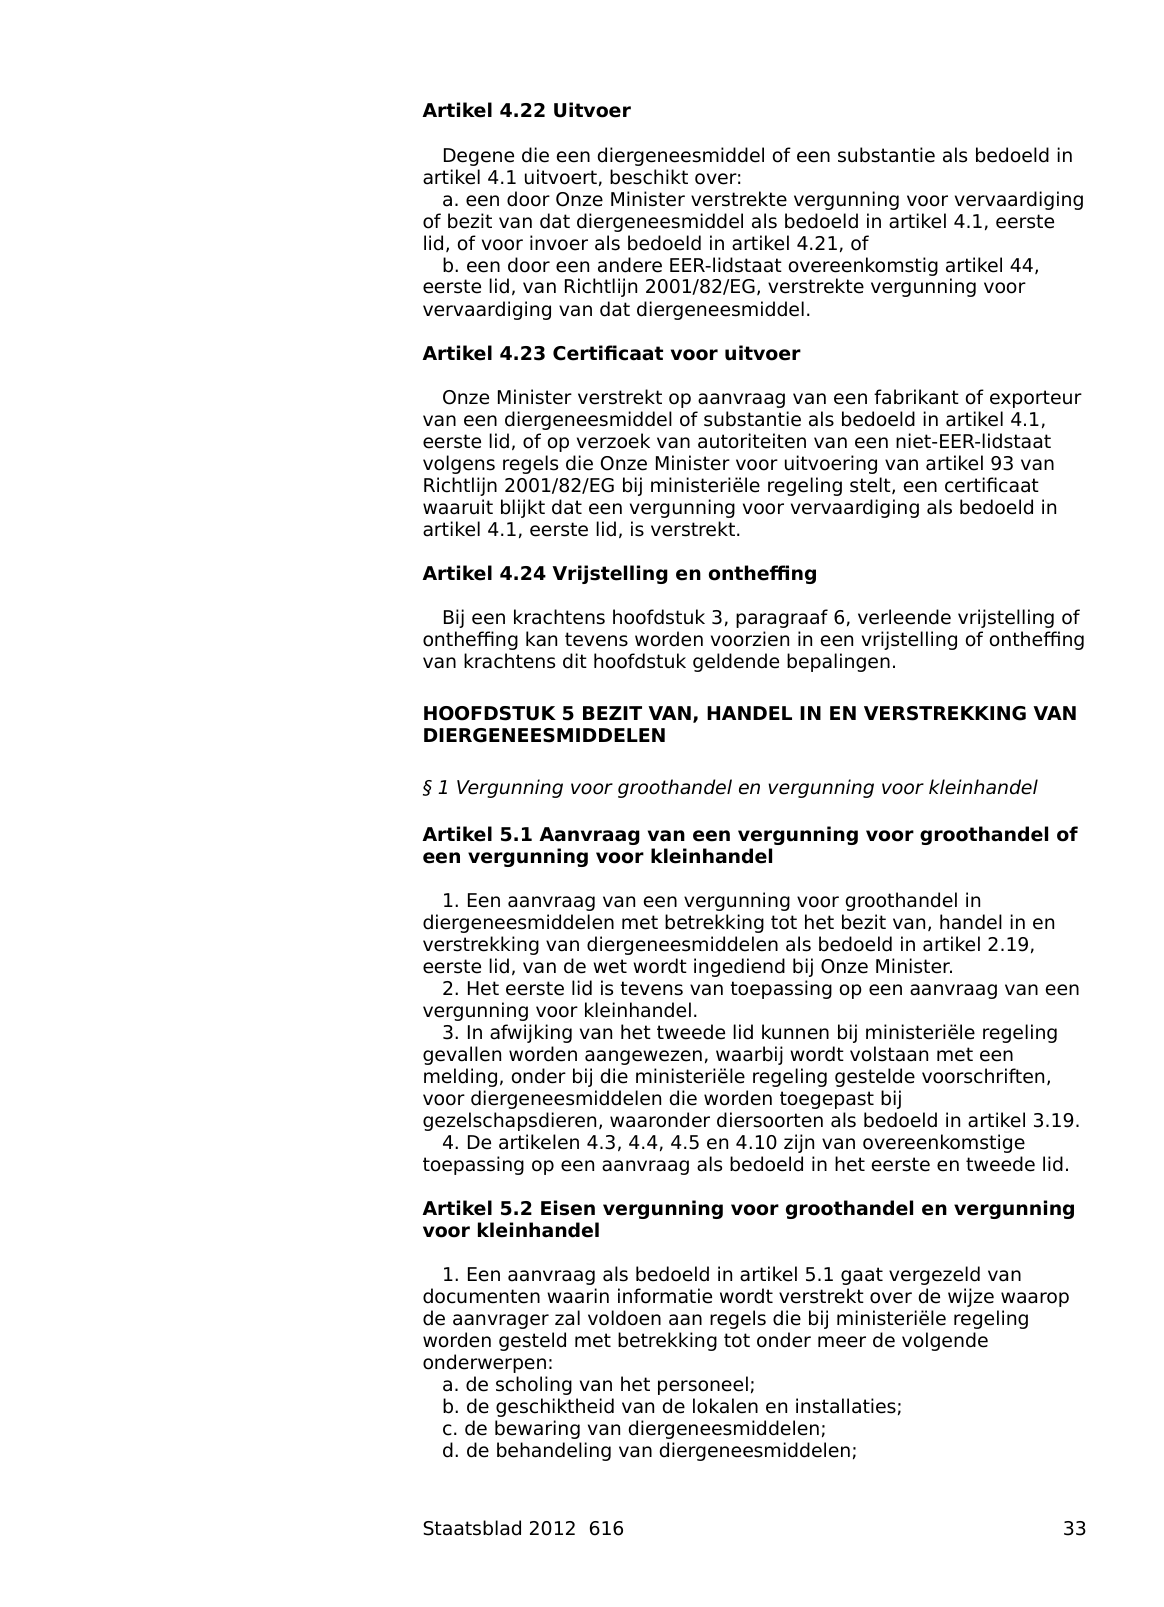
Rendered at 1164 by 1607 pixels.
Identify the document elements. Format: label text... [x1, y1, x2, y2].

subtitle Artikel 4.23 Certificaat voor uitvoer [422, 343, 1087, 364]
subtitle Artikel 5.1 Aanvraag van een vergunning voor groothandel of een vergunning voor kleinhandel [422, 824, 1087, 868]
subtitle Artikel 5.2 Eisen vergunning voor groothandel en vergunning voor kleinhandel [422, 1198, 1087, 1242]
text a. een door Onze Minister verstrekte vergunning voor vervaardiging of bezit van dat diergeneesmiddel als bedoeld in artikel 4.1, eerste lid, of voor invoer als bedoeld in artikel 4.21, of [422, 188, 1087, 254]
text c. de bewaring van diergeneesmiddelen; [422, 1418, 1087, 1440]
text Degene die een diergeneesmiddel of een substantie als bedoeld in artikel 4.1 uitvoert, beschikt over: [422, 144, 1087, 188]
text Onze Minister verstrekt op aanvraag van een fabrikant of exporteur van een diergeneesmiddel of substantie als bedoeld in artikel 4.1, eerste lid, of op verzoek van autoriteiten van een niet-EER-lidstaat volgens regels die Onze Minister voor uitvoering van artikel 93 van Richtlijn 2001/82/EG bij ministeriële regeling stelt, een certificaat waaruit blijkt dat een vergunning voor vervaardiging als bedoeld in artikel 4.1, eerste lid, is verstrekt. [422, 387, 1087, 541]
text 4. De artikelen 4.3, 4.4, 4.5 en 4.10 zijn van overeenkomstige toepassing op een aanvraag als bedoeld in het eerste en tweede lid. [422, 1132, 1087, 1176]
subtitle Artikel 4.24 Vrijstelling en ontheffing [422, 563, 1087, 585]
text 3. In afwijking van het tweede lid kunnen bij ministeriële regeling gevallen worden aangewezen, waarbij wordt volstaan met een melding, onder bij die ministeriële regeling gestelde voorschriften, voor diergeneesmiddelen die worden toegepast bij gezelschapsdieren, waaronder diersoorten als bedoeld in artikel 3.19. [422, 1022, 1087, 1132]
text b. de geschiktheid van de lokalen en installaties; [422, 1396, 1087, 1418]
text a. de scholing van het personeel; [422, 1374, 1087, 1396]
text d. de behandeling van diergeneesmiddelen; [422, 1440, 1087, 1462]
text b. een door een andere EER-lidstaat overeenkomstig artikel 44, eerste lid, van Richtlijn 2001/82/EG, verstrekte vergunning voor vervaardiging van dat diergeneesmiddel. [422, 254, 1087, 320]
text 1. Een aanvraag als bedoeld in artikel 5.1 gaat vergezeld van documenten waarin informatie wordt verstrekt over de wijze waarop de aanvrager zal voldoen aan regels die bij ministeriële regeling worden gesteld met betrekking tot onder meer de volgende onderwerpen: [422, 1264, 1087, 1374]
text 1. Een aanvraag van een vergunning voor groothandel in diergeneesmiddelen met betrekking tot het bezit van, handel in en verstrekking van diergeneesmiddelen als bedoeld in artikel 2.19, eerste lid, van de wet wordt ingediend bij Onze Minister. [422, 890, 1087, 978]
subtitle § 1 Vergunning voor groothandel en vergunning voor kleinhandel [422, 777, 1087, 799]
text Bij een krachtens hoofdstuk 3, paragraaf 6, verleende vrijstelling of ontheffing kan tevens worden voorzien in een vrijstelling of ontheffing van krachtens dit hoofdstuk geldende bepalingen. [422, 607, 1087, 673]
subtitle Artikel 4.22 Uitvoer [422, 100, 1087, 122]
subtitle HOOFDSTUK 5 BEZIT VAN, HANDEL IN EN VERSTREKKING VAN DIERGENEESMIDDELEN [422, 703, 1087, 747]
text 2. Het eerste lid is tevens van toepassing op een aanvraag van een vergunning voor kleinhandel. [422, 978, 1087, 1022]
